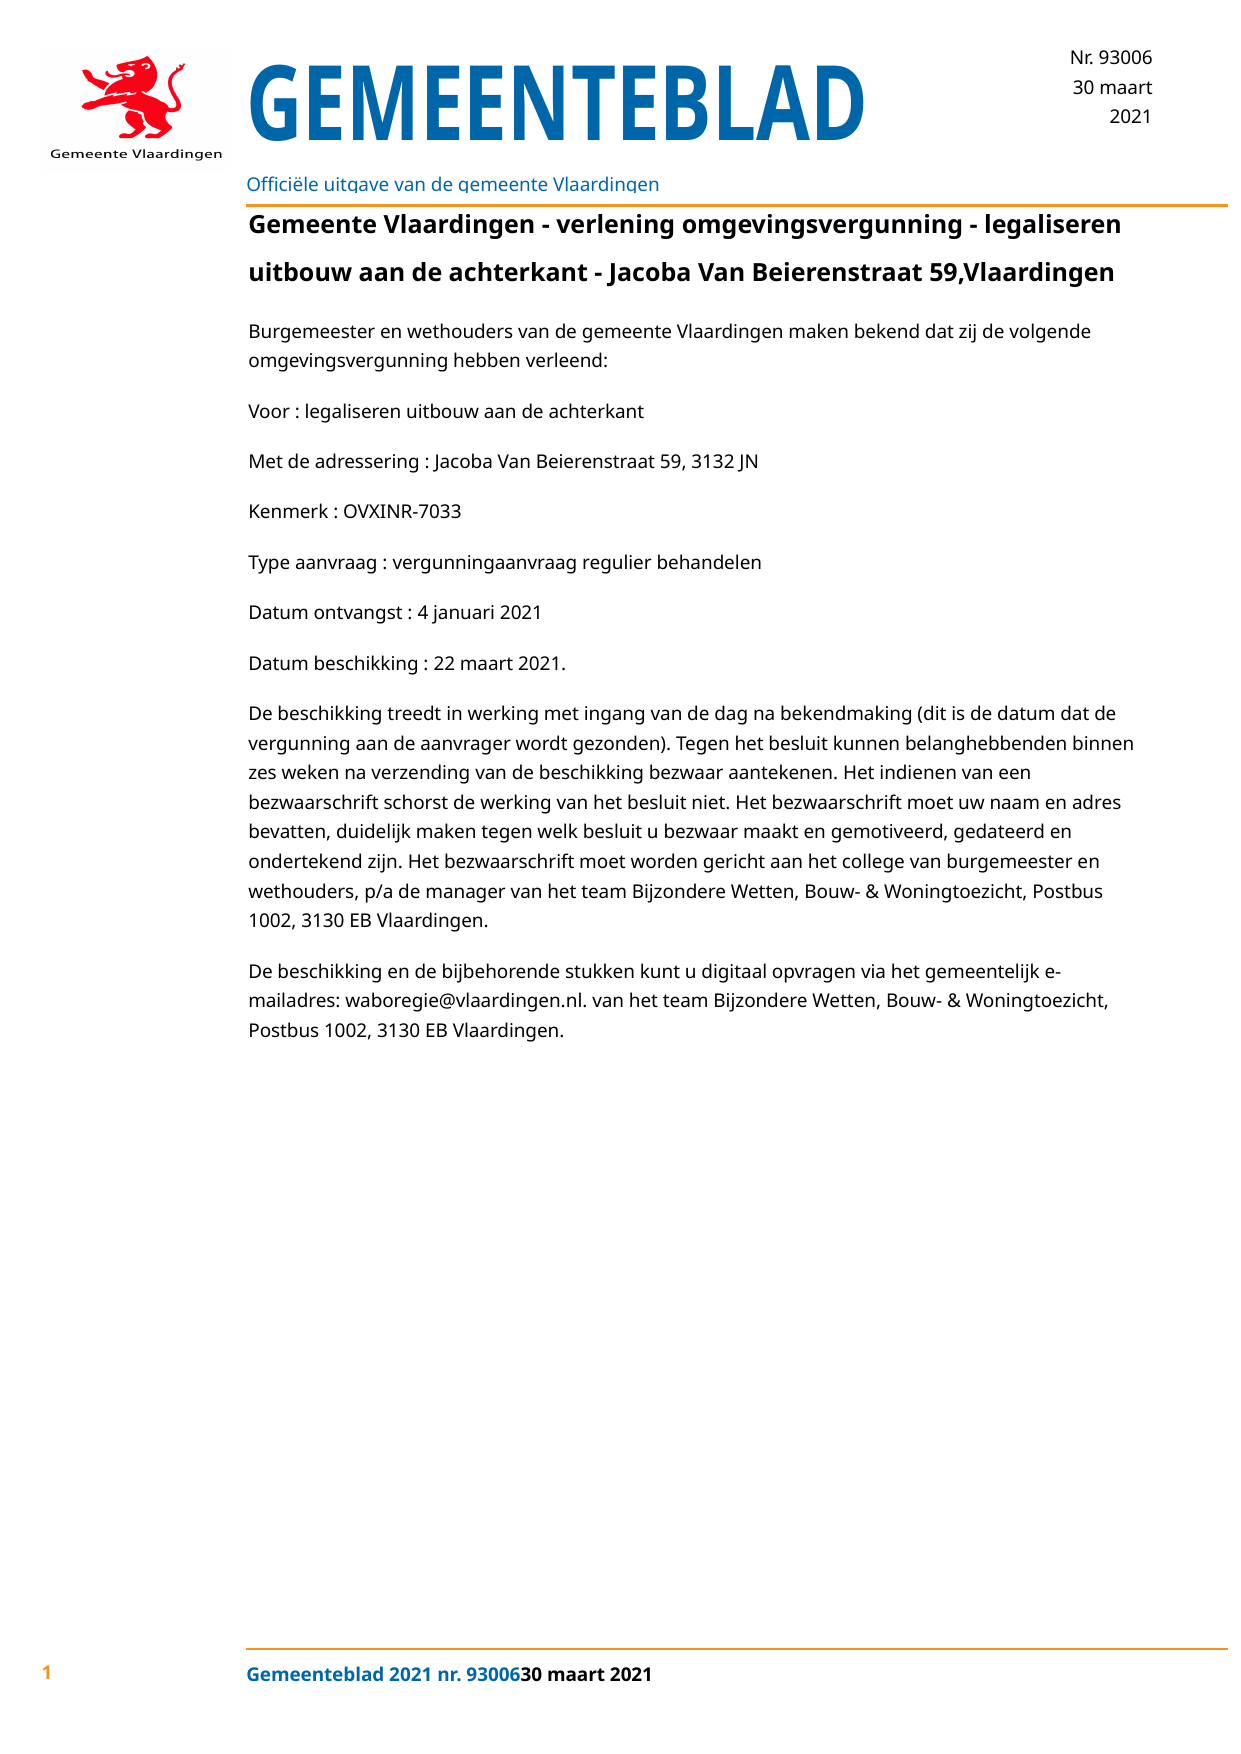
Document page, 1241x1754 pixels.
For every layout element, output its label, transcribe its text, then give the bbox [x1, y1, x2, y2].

text Burgemeester en wethouders van de gemeente Vlaardingen maken bekend dat zij de volgende omgevingsvergunning hebben verleend: [248, 318, 1152, 373]
text Type aanvraag : vergunningaanvraag regulier behandelen [248, 549, 1152, 575]
text De beschikking en de bijbehorende stukken kunt u digitaal opvragen via het gemeentelijk e-mailadres: waboregie@vlaardingen.nl. van het team Bijzondere Wetten, Bouw- & Woningtoezicht, Postbus 1002, 3130 EB Vlaardingen. [248, 958, 1152, 1043]
text De beschikking treedt in werking met ingang van de dag na bekendmaking (dit is de datum dat de vergunning aan de aanvrager wordt gezonden). Tegen het besluit kunnen belanghebbenden binnen zes weken na verzending van de beschikking bezwaar aantekenen. Het indienen van een bezwaarschrift schorst de werking van het besluit niet. Het bezwaarschrift moet uw naam en adres bevatten, duidelijk maken tegen welk besluit u bezwaar maakt en gemotiveerd, gedateerd en ondertekend zijn. Het bezwaarschrift moet worden gericht aan het college van burgemeester en wethouders, p/a de manager van het team Bijzondere Wetten, Bouw- & Woningtoezicht, Postbus 1002, 3130 EB Vlaardingen. [248, 700, 1152, 933]
text Met de adressering : Jacoba Van Beierenstraat 59, 3132 JN [248, 448, 1152, 474]
text Datum ontvangst : 4 januari 2021 [248, 599, 1152, 625]
text Datum beschikking : 22 maart 2021. [248, 650, 1152, 676]
text Voor : legaliseren uitbouw aan de achterkant [248, 398, 1152, 424]
text Gemeente Vlaardingen - verlening omgevingsvergunning - legaliseren uitbouw aan de achterkant - Jacoba Van Beierenstraat 59,Vlaardingen [248, 207, 1152, 288]
text Kenmerk : OVXINR-7033 [248, 499, 1152, 524]
picture [41, 47, 231, 172]
